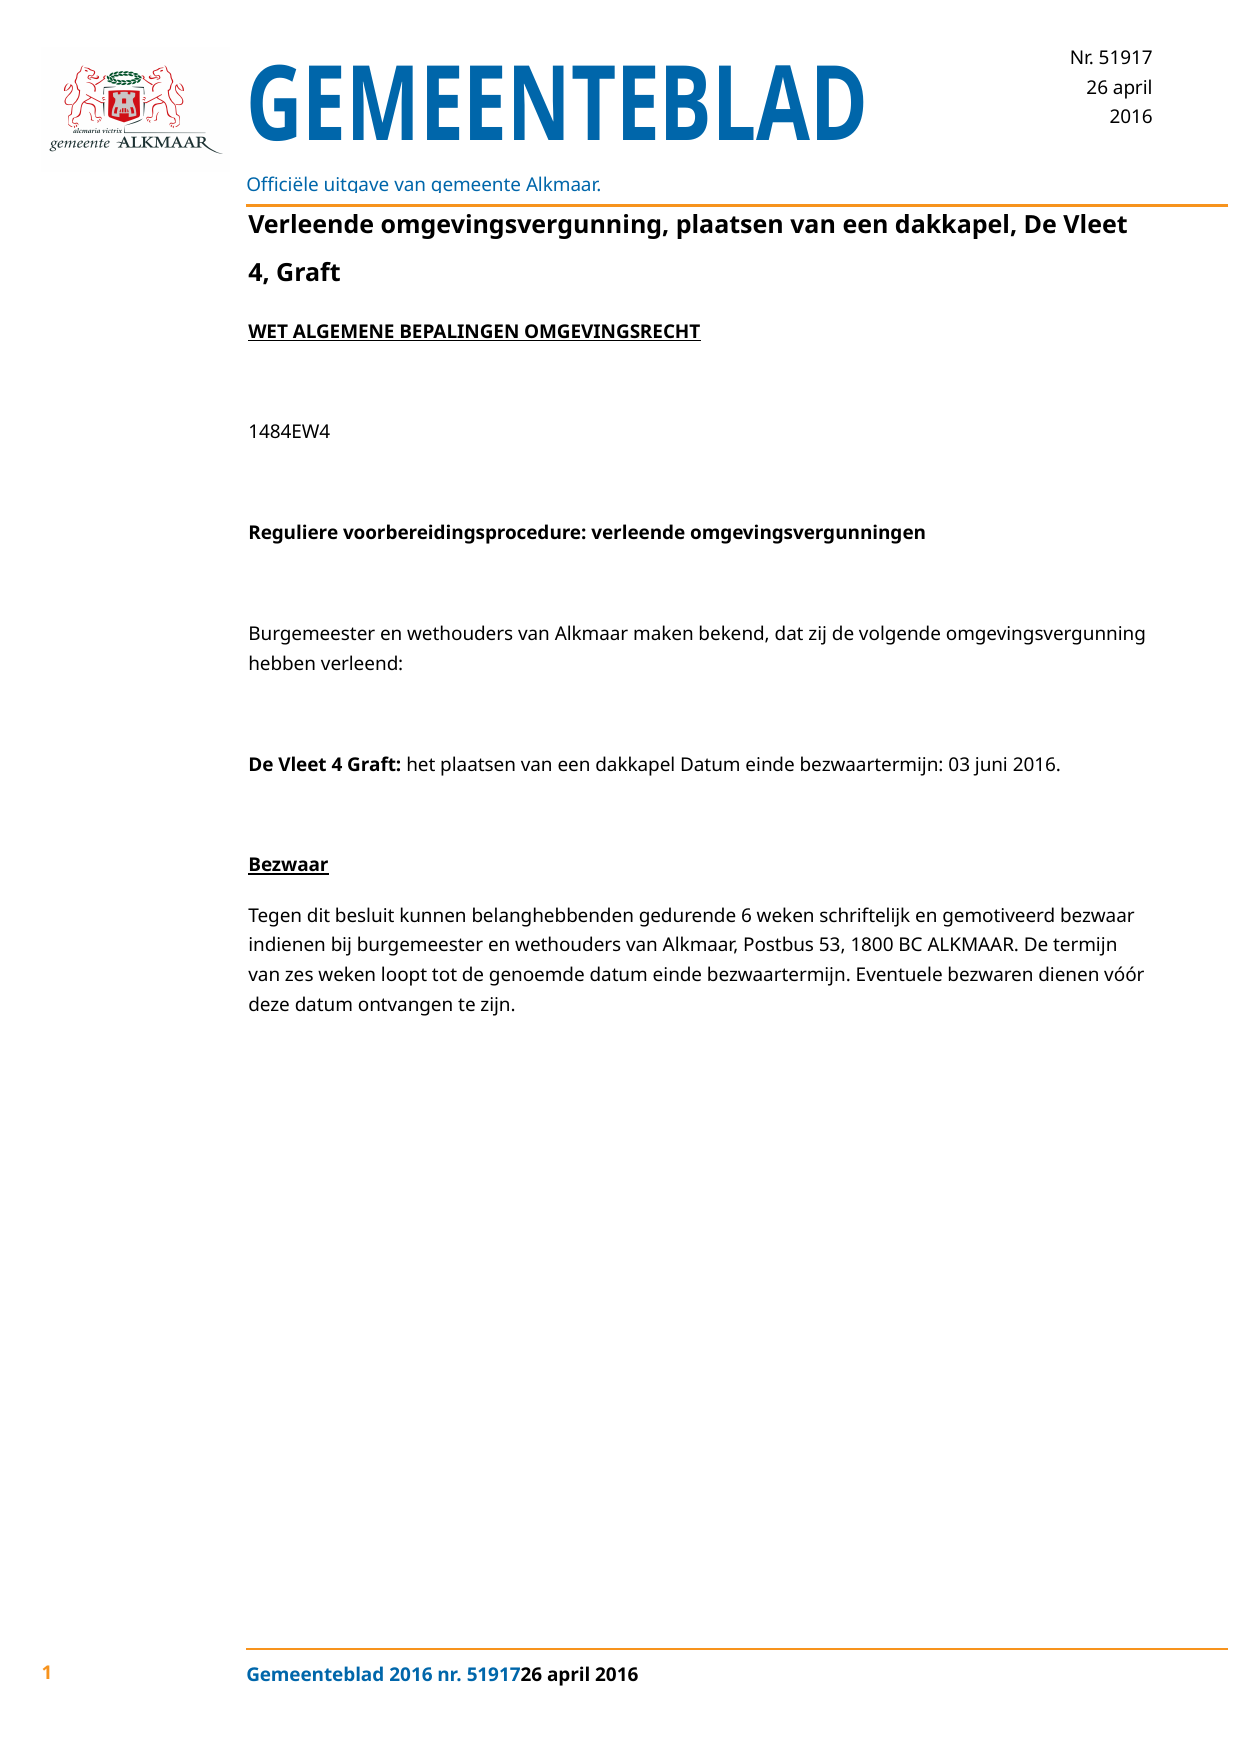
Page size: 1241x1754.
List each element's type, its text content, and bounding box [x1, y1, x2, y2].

picture [41, 47, 231, 172]
text WET ALGEMENE BEPALINGEN OMGEVINGSRECHT [248, 318, 1152, 344]
text 1484EW4 [248, 419, 1152, 444]
text De Vleet 4 Graft: het plaatsen van een dakkapel Datum einde bezwaartermijn: 03 juni 2016. [248, 751, 1152, 777]
text Tegen dit besluit kunnen belanghebbenden gedurende 6 weken schriftelijk en gemotiveerd bezwaar indienen bij burgemeester en wethouders van Alkmaar, Postbus 53, 1800 BC ALKMAAR. De termijn van zes weken loopt tot de genoemde datum einde bezwaartermijn. Eventuele bezwaren dienen vóór deze datum ontvangen te zijn. [248, 902, 1152, 1017]
text Verleende omgevingsvergunning, plaatsen van een dakkapel, De Vleet 4, Graft [248, 207, 1152, 288]
text Burgemeester en wethouders van Alkmaar maken bekend, dat zij de volgende omgevingsvergunning hebben verleend: [248, 620, 1152, 676]
text Reguliere voorbereidingsprocedure: verleende omgevingsvergunningen [248, 519, 1152, 545]
text Bezwaar [248, 852, 1152, 877]
